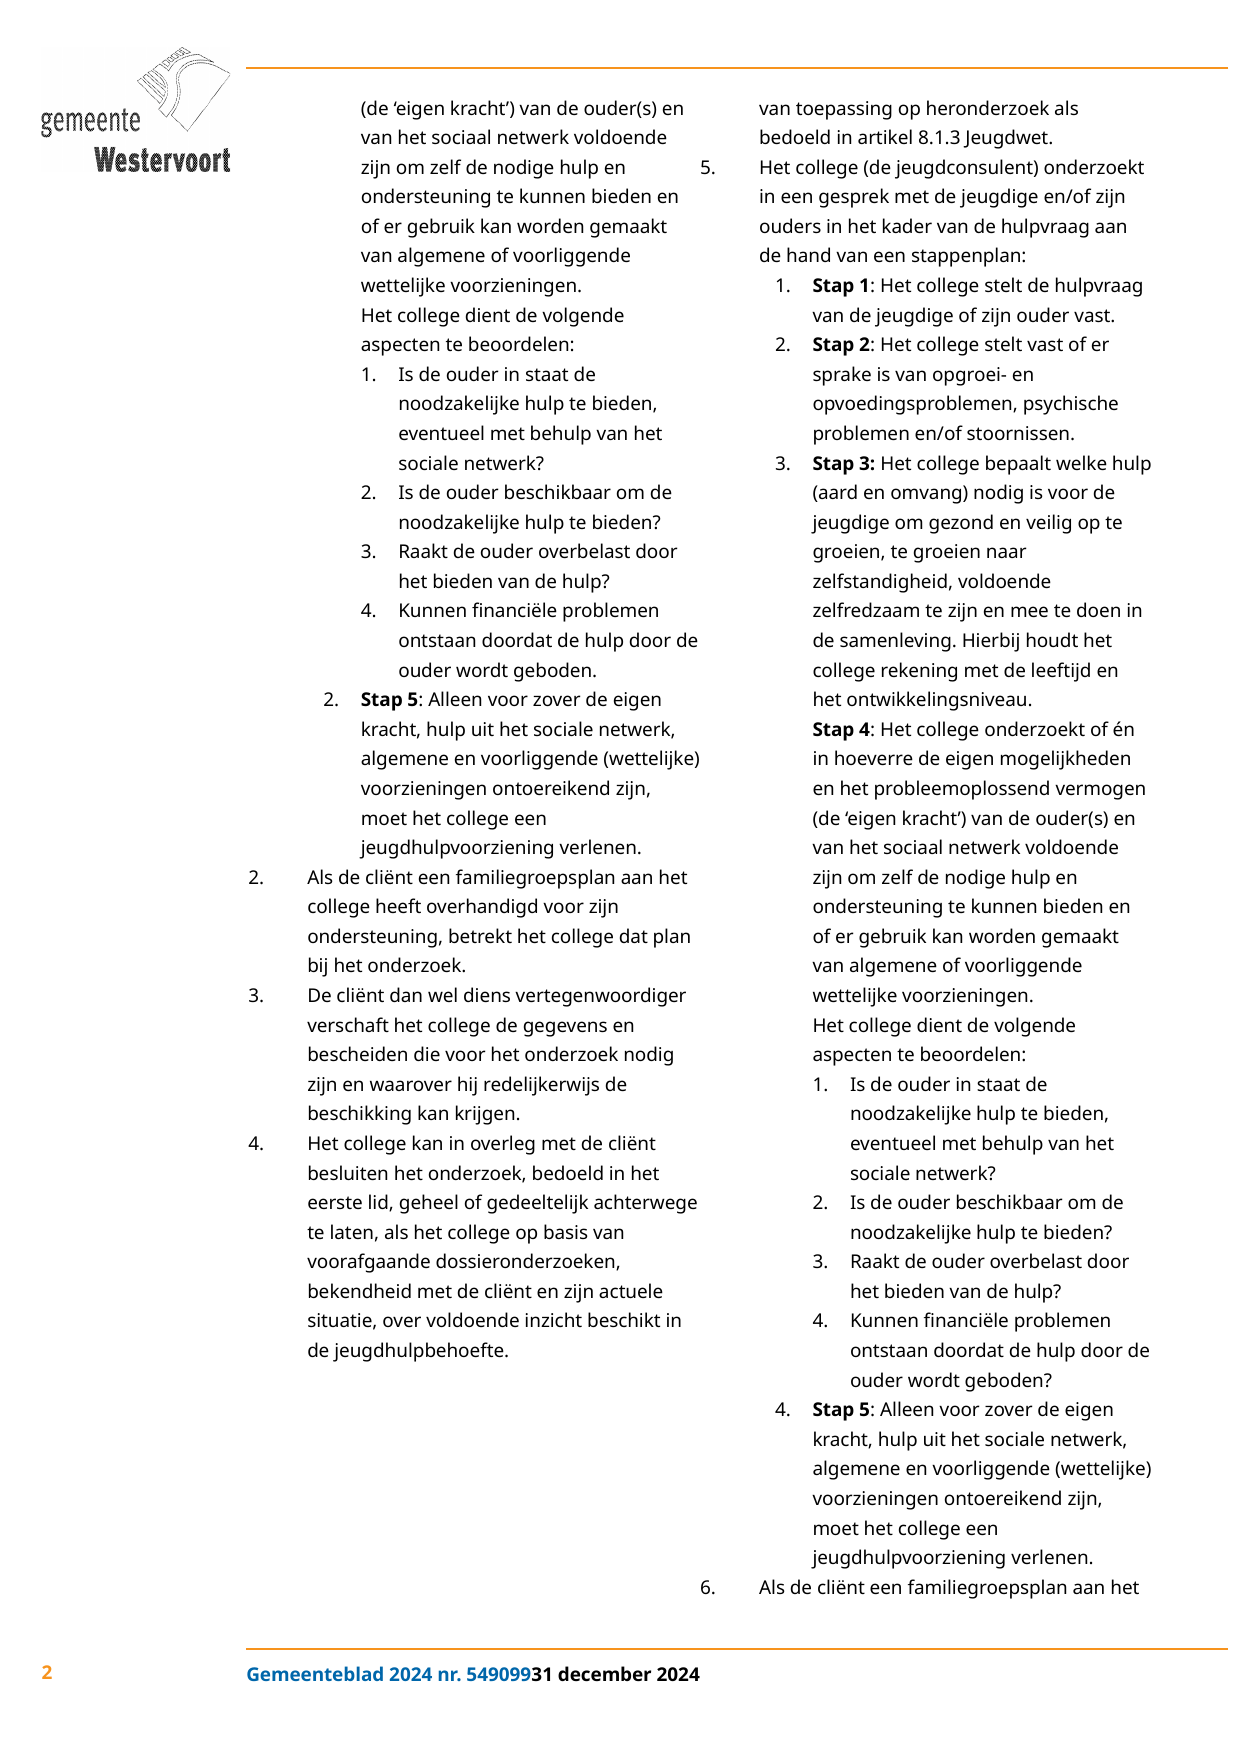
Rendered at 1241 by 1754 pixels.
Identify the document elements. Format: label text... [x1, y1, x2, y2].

table_cell (de ‘eigen kracht’) van de ouder(s) en van het sociaal netwerk voldoende zijn om zelf de nodige hulp en ondersteuning te kunnen bieden en of er gebruik kan worden gemaakt van algemene of voorliggende wettelijke voorzieningen. Het college dient de volgende aspecten te beoordelen: Is de ouder in staat de noodzakelijke hulp te bieden, eventueel met behulp van het sociale netwerk? Is de ouder beschikbaar om de noodzakelijke hulp te bieden? Raakt de ouder overbelast door het bieden van de hulp? Kunnen financiële problemen ontstaan doordat de hulp door de ouder wordt geboden. Stap 5: Alleen voor zover de eigen kracht, hulp uit het sociale netwerk, algemene en voorliggende (wettelijke) voorzieningen ontoereikend zijn, moet het college een jeugdhulpvoorziening verlenen. Als de cliënt een familiegroepsplan aan het college heeft overhandigd voor zijn ondersteuning, betrekt het college dat plan bij het onderzoek. De cliënt dan wel diens vertegenwoordiger verschaft het college de gegevens en bescheiden die voor het onderzoek nodig zijn en waarover hij redelijkerwijs de beschikking kan krijgen. Het college kan in overleg met de cliënt besluiten het onderzoek, bedoeld in het eerste lid, geheel of gedeeltelijk achterwege te laten, als het college op basis van voorafgaande dossieronderzoeken, bekendheid met de cliënt en zijn actuele situatie, over voldoende inzicht beschikt in de jeugdhulpbehoefte. [248, 95, 700, 1600]
picture [41, 47, 231, 172]
table_cell van toepassing op heronderzoek als bedoeld in artikel 8.1.3 Jeugdwet. Het college (de jeugdconsulent) onderzoekt in een gesprek met de jeugdige en/of zijn ouders in het kader van de hulpvraag aan de hand van een stappenplan: Stap 1: Het college stelt de hulpvraag van de jeugdige of zijn ouder vast. Stap 2: Het college stelt vast of er sprake is van opgroei- en opvoedingsproblemen, psychische problemen en/of stoornissen. Stap 3: Het college bepaalt welke hulp (aard en omvang) nodig is voor de jeugdige om gezond en veilig op te groeien, te groeien naar zelfstandigheid, voldoende zelfredzaam te zijn en mee te doen in de samenleving. Hierbij houdt het college rekening met de leeftijd en het ontwikkelingsniveau. Stap 4: Het college onderzoekt of én in hoeverre de eigen mogelijkheden en het probleemoplossend vermogen (de ‘eigen kracht’) van de ouder(s) en van het sociaal netwerk voldoende zijn om zelf de nodige hulp en ondersteuning te kunnen bieden en of er gebruik kan worden gemaakt van algemene of voorliggende wettelijke voorzieningen. Het college dient de volgende aspecten te beoordelen: Is de ouder in staat de noodzakelijke hulp te bieden, eventueel met behulp van het sociale netwerk? Is de ouder beschikbaar om de noodzakelijke hulp te bieden? Raakt de ouder overbelast door het bieden van de hulp? Kunnen financiële problemen ontstaan doordat de hulp door de ouder wordt geboden? Stap 5: Alleen voor zover de eigen kracht, hulp uit het sociale netwerk, algemene en voorliggende (wettelijke) voorzieningen ontoereikend zijn, moet het college een jeugdhulpvoorziening verlenen. Als de cliënt een familiegroepsplan aan het [700, 95, 1152, 1600]
